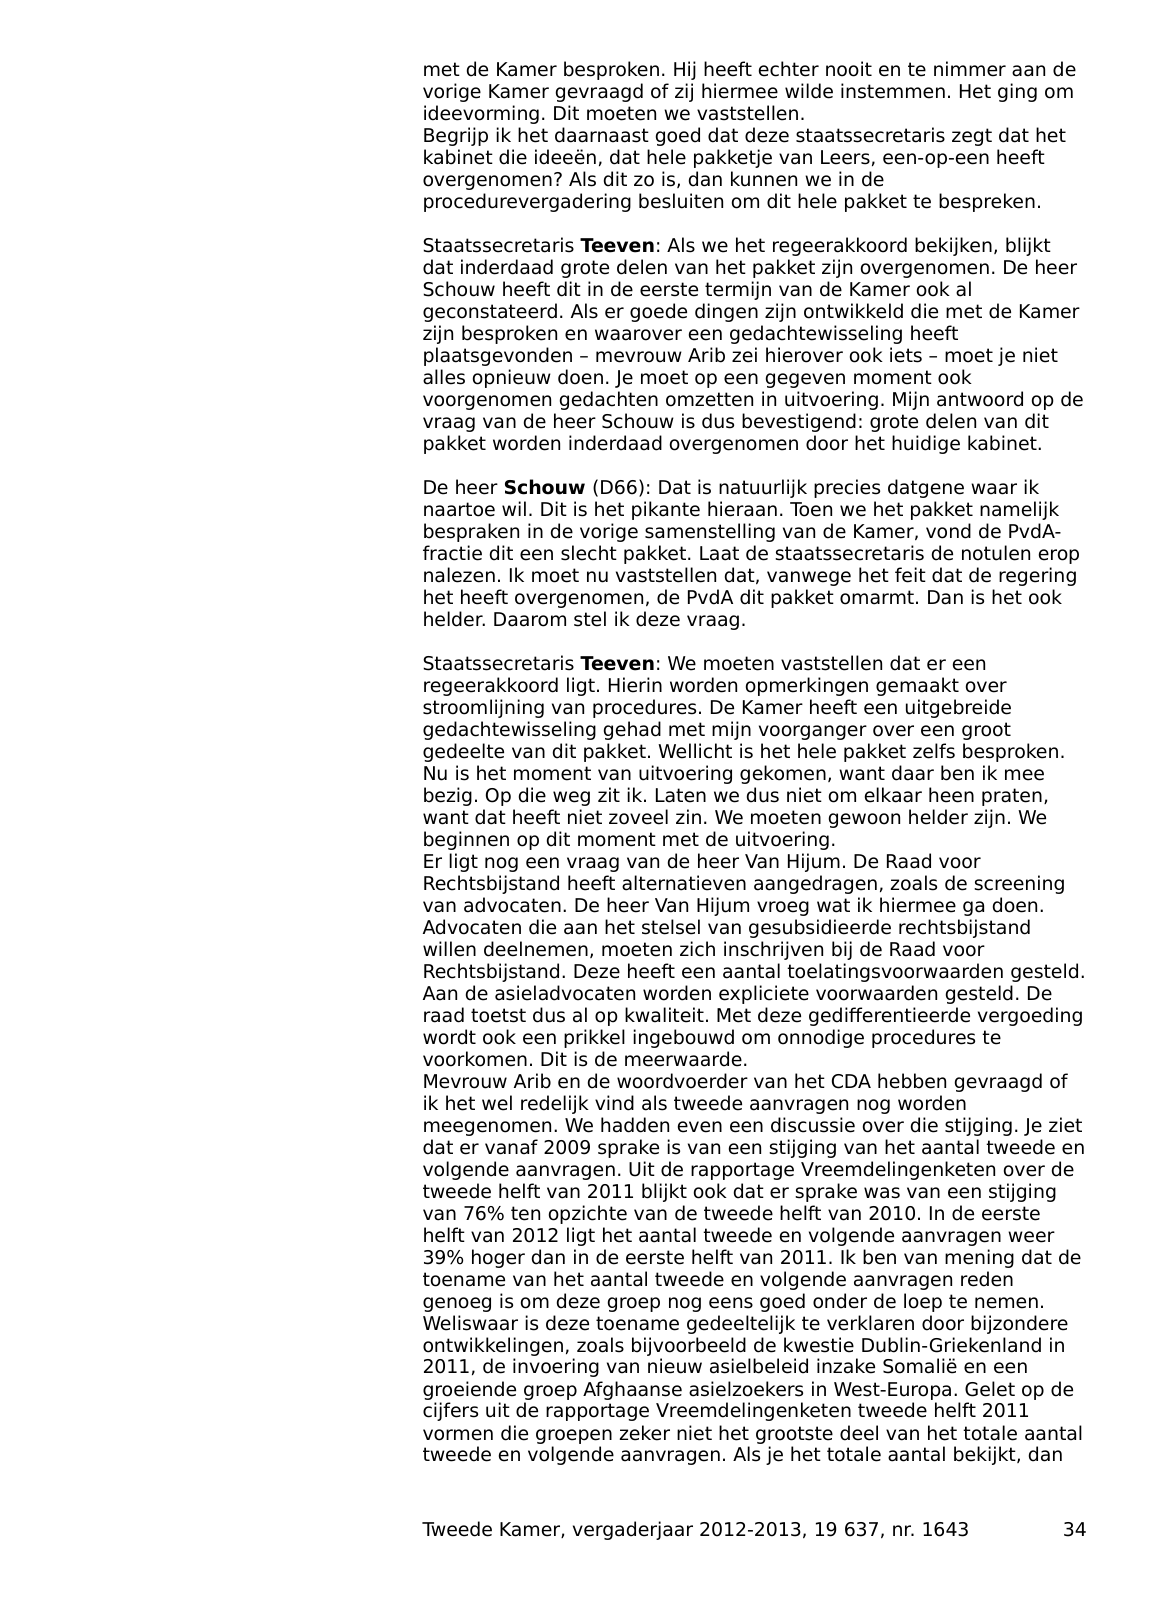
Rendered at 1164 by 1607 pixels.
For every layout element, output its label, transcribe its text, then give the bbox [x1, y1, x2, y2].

text De heer Schouw (D66): Dat is natuurlijk precies datgene waar ik naartoe wil. Dit is het pikante hieraan. Toen we het pakket namelijk bespraken in de vorige samenstelling van de Kamer, vond de PvdA-fractie dit een slecht pakket. Laat de staatssecretaris de notulen erop nalezen. Ik moet nu vaststellen dat, vanwege het feit dat de regering het heeft overgenomen, de PvdA dit pakket omarmt. Dan is het ook helder. Daarom stel ik deze vraag. [422, 477, 1087, 631]
text Mevrouw Arib en de woordvoerder van het CDA hebben gevraagd of ik het wel redelijk vind als tweede aanvragen nog worden meegenomen. We hadden even een discussie over die stijging. Je ziet dat er vanaf 2009 sprake is van een stijging van het aantal tweede en volgende aanvragen. Uit de rapportage Vreemdelingenketen over de tweede helft van 2011 blijkt ook dat er sprake was van een stijging van 76% ten opzichte van de tweede helft van 2010. In de eerste helft van 2012 ligt het aantal tweede en volgende aanvragen weer 39% hoger dan in de eerste helft van 2011. Ik ben van mening dat de toename van het aantal tweede en volgende aanvragen reden genoeg is om deze groep nog eens goed onder de loep te nemen. Weliswaar is deze toename gedeeltelijk te verklaren door bijzondere ontwikkelingen, zoals bijvoorbeeld de kwestie Dublin-Griekenland in 2011, de invoering van nieuw asielbeleid inzake Somalië en een groeiende groep Afghaanse asielzoekers in West-Europa. Gelet op de cijfers uit de rapportage Vreemdelingenketen tweede helft 2011 vormen die groepen zeker niet het grootste deel van het totale aantal tweede en volgende aanvragen. Als je het totale aantal bekijkt, dan [422, 1071, 1087, 1466]
text Er ligt nog een vraag van de heer Van Hijum. De Raad voor Rechtsbijstand heeft alternatieven aangedragen, zoals de screening van advocaten. De heer Van Hijum vroeg wat ik hiermee ga doen. Advocaten die aan het stelsel van gesubsidieerde rechtsbijstand willen deelnemen, moeten zich inschrijven bij de Raad voor Rechtsbijstand. Deze heeft een aantal toelatingsvoorwaarden gesteld. Aan de asieladvocaten worden expliciete voorwaarden gesteld. De raad toetst dus al op kwaliteit. Met deze gedifferentieerde vergoeding wordt ook een prikkel ingebouwd om onnodige procedures te voorkomen. Dit is de meerwaarde. [422, 851, 1087, 1071]
text Staatssecretaris Teeven: We moeten vaststellen dat er een regeerakkoord ligt. Hierin worden opmerkingen gemaakt over stroomlijning van procedures. De Kamer heeft een uitgebreide gedachtewisseling gehad met mijn voorganger over een groot gedeelte van dit pakket. Wellicht is het hele pakket zelfs besproken. Nu is het moment van uitvoering gekomen, want daar ben ik mee bezig. Op die weg zit ik. Laten we dus niet om elkaar heen praten, want dat heeft niet zoveel zin. We moeten gewoon helder zijn. We beginnen op dit moment met de uitvoering. [422, 653, 1087, 851]
text Staatssecretaris Teeven: Als we het regeerakkoord bekijken, blijkt dat inderdaad grote delen van het pakket zijn overgenomen. De heer Schouw heeft dit in de eerste termijn van de Kamer ook al geconstateerd. Als er goede dingen zijn ontwikkeld die met de Kamer zijn besproken en waarover een gedachtewisseling heeft plaatsgevonden – mevrouw Arib zei hierover ook iets – moet je niet alles opnieuw doen. Je moet op een gegeven moment ook voorgenomen gedachten omzetten in uitvoering. Mijn antwoord op de vraag van de heer Schouw is dus bevestigend: grote delen van dit pakket worden inderdaad overgenomen door het huidige kabinet. [422, 235, 1087, 455]
text Begrijp ik het daarnaast goed dat deze staatssecretaris zegt dat het kabinet die ideeën, dat hele pakketje van Leers, een-op-een heeft overgenomen? Als dit zo is, dan kunnen we in de procedurevergadering besluiten om dit hele pakket te bespreken. [422, 125, 1087, 213]
text met de Kamer besproken. Hij heeft echter nooit en te nimmer aan de vorige Kamer gevraagd of zij hiermee wilde instemmen. Het ging om ideevorming. Dit moeten we vaststellen. [422, 59, 1087, 125]
